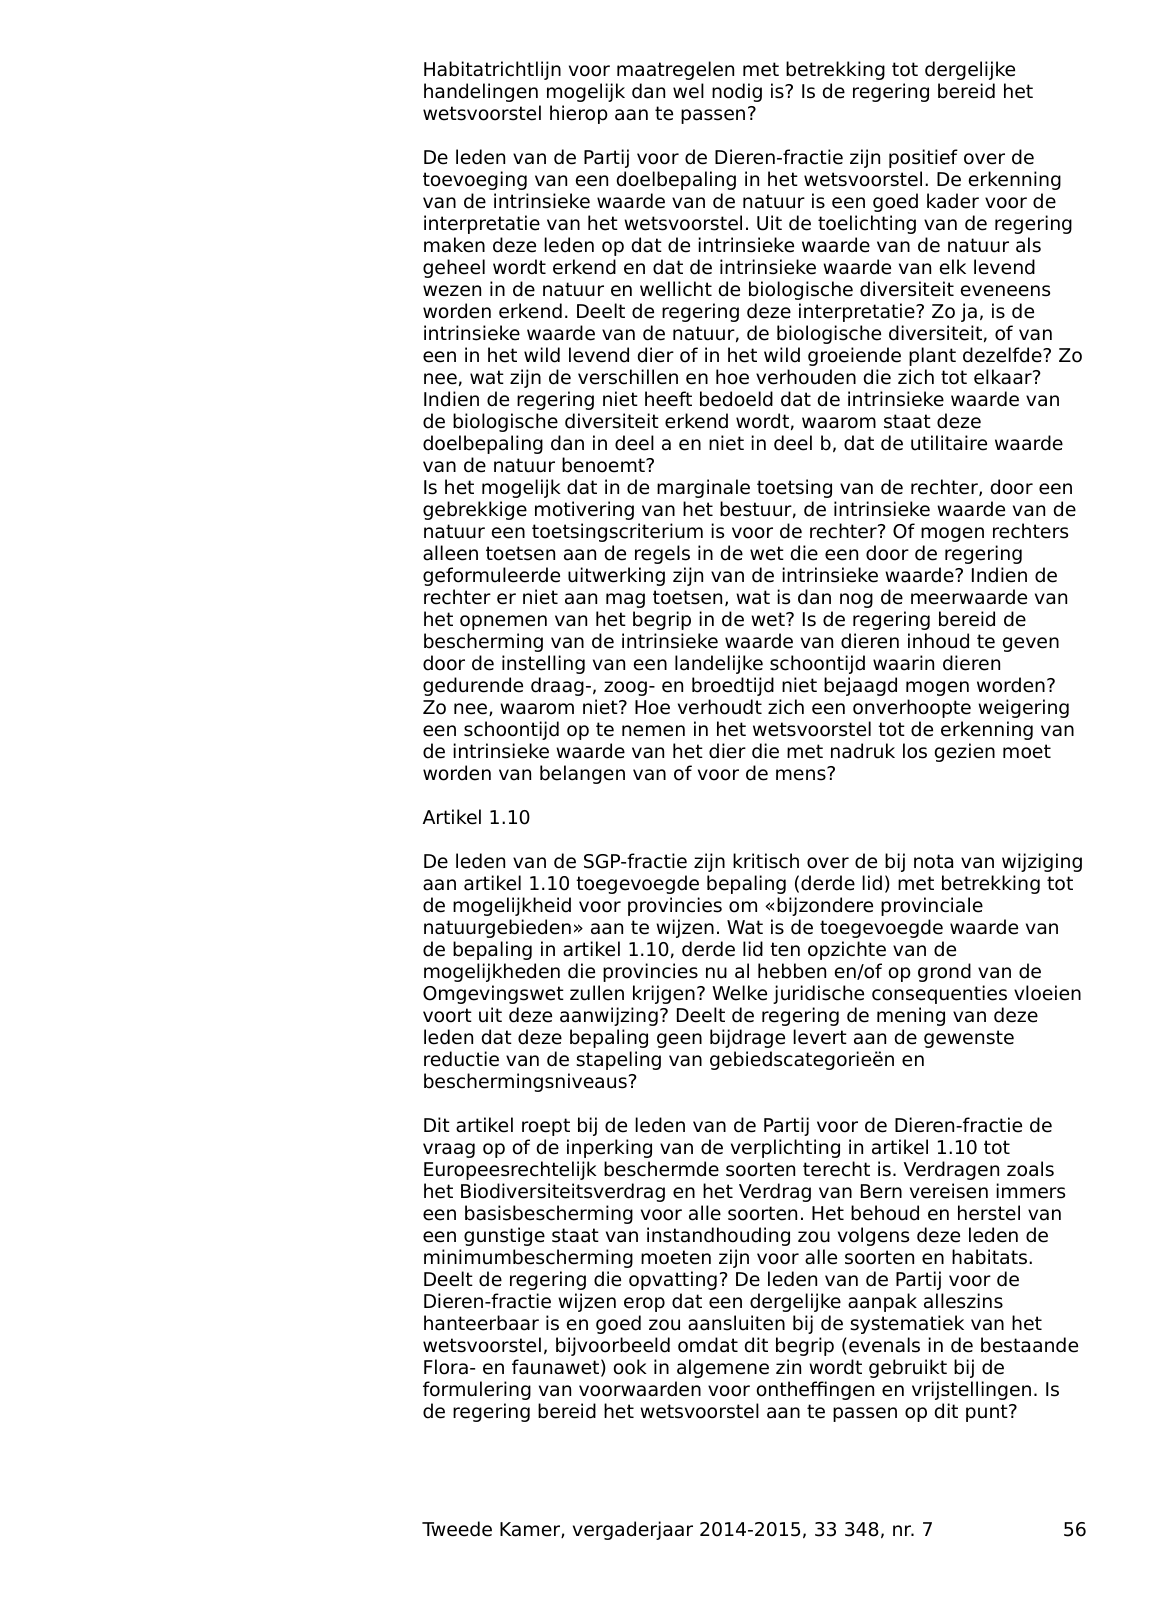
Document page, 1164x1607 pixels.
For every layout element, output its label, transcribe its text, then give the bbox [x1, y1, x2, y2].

subtitle Artikel 1.10 [422, 807, 1087, 829]
text Is het mogelijk dat in de marginale toetsing van de rechter, door een gebrekkige motivering van het bestuur, de intrinsieke waarde van de natuur een toetsingscriterium is voor de rechter? Of mogen rechters alleen toetsen aan de regels in de wet die een door de regering geformuleerde uitwerking zijn van de intrinsieke waarde? Indien de rechter er niet aan mag toetsen, wat is dan nog de meerwaarde van het opnemen van het begrip in de wet? Is de regering bereid de bescherming van de intrinsieke waarde van dieren inhoud te geven door de instelling van een landelijke schoontijd waarin dieren gedurende draag-, zoog- en broedtijd niet bejaagd mogen worden? Zo nee, waarom niet? Hoe verhoudt zich een onverhoopte weigering een schoontijd op te nemen in het wetsvoorstel tot de erkenning van de intrinsieke waarde van het dier die met nadruk los gezien moet worden van belangen van of voor de mens? [422, 477, 1087, 784]
text Dit artikel roept bij de leden van de Partij voor de Dieren-fractie de vraag op of de inperking van de verplichting in artikel 1.10 tot Europeesrechtelijk beschermde soorten terecht is. Verdragen zoals het Biodiversiteitsverdrag en het Verdrag van Bern vereisen immers een basisbescherming voor alle soorten. Het behoud en herstel van een gunstige staat van instandhouding zou volgens deze leden de minimumbescherming moeten zijn voor alle soorten en habitats. Deelt de regering die opvatting? De leden van de Partij voor de Dieren-fractie wijzen erop dat een dergelijke aanpak alleszins hanteerbaar is en goed zou aansluiten bij de systematiek van het wetsvoorstel, bijvoorbeeld omdat dit begrip (evenals in de bestaande Flora- en faunawet) ook in algemene zin wordt gebruikt bij de formulering van voorwaarden voor ontheffingen en vrijstellingen. Is de regering bereid het wetsvoorstel aan te passen op dit punt? [422, 1115, 1087, 1423]
text De leden van de SGP-fractie zijn kritisch over de bij nota van wijziging aan artikel 1.10 toegevoegde bepaling (derde lid) met betrekking tot de mogelijkheid voor provincies om «bijzondere provinciale natuurgebieden» aan te wijzen. Wat is de toegevoegde waarde van de bepaling in artikel 1.10, derde lid ten opzichte van de mogelijkheden die provincies nu al hebben en/of op grond van de Omgevingswet zullen krijgen? Welke juridische consequenties vloeien voort uit deze aanwijzing? Deelt de regering de mening van deze leden dat deze bepaling geen bijdrage levert aan de gewenste reductie van de stapeling van gebiedscategorieën en beschermingsniveaus? [422, 851, 1087, 1093]
text De leden van de Partij voor de Dieren-fractie zijn positief over de toevoeging van een doelbepaling in het wetsvoorstel. De erkenning van de intrinsieke waarde van de natuur is een goed kader voor de interpretatie van het wetsvoorstel. Uit de toelichting van de regering maken deze leden op dat de intrinsieke waarde van de natuur als geheel wordt erkend en dat de intrinsieke waarde van elk levend wezen in de natuur en wellicht de biologische diversiteit eveneens worden erkend. Deelt de regering deze interpretatie? Zo ja, is de intrinsieke waarde van de natuur, de biologische diversiteit, of van een in het wild levend dier of in het wild groeiende plant dezelfde? Zo nee, wat zijn de verschillen en hoe verhouden die zich tot elkaar? Indien de regering niet heeft bedoeld dat de intrinsieke waarde van de biologische diversiteit erkend wordt, waarom staat deze doelbepaling dan in deel a en niet in deel b, dat de utilitaire waarde van de natuur benoemt? [422, 147, 1087, 477]
text Habitatrichtlijn voor maatregelen met betrekking tot dergelijke handelingen mogelijk dan wel nodig is? Is de regering bereid het wetsvoorstel hierop aan te passen? [422, 59, 1087, 125]
